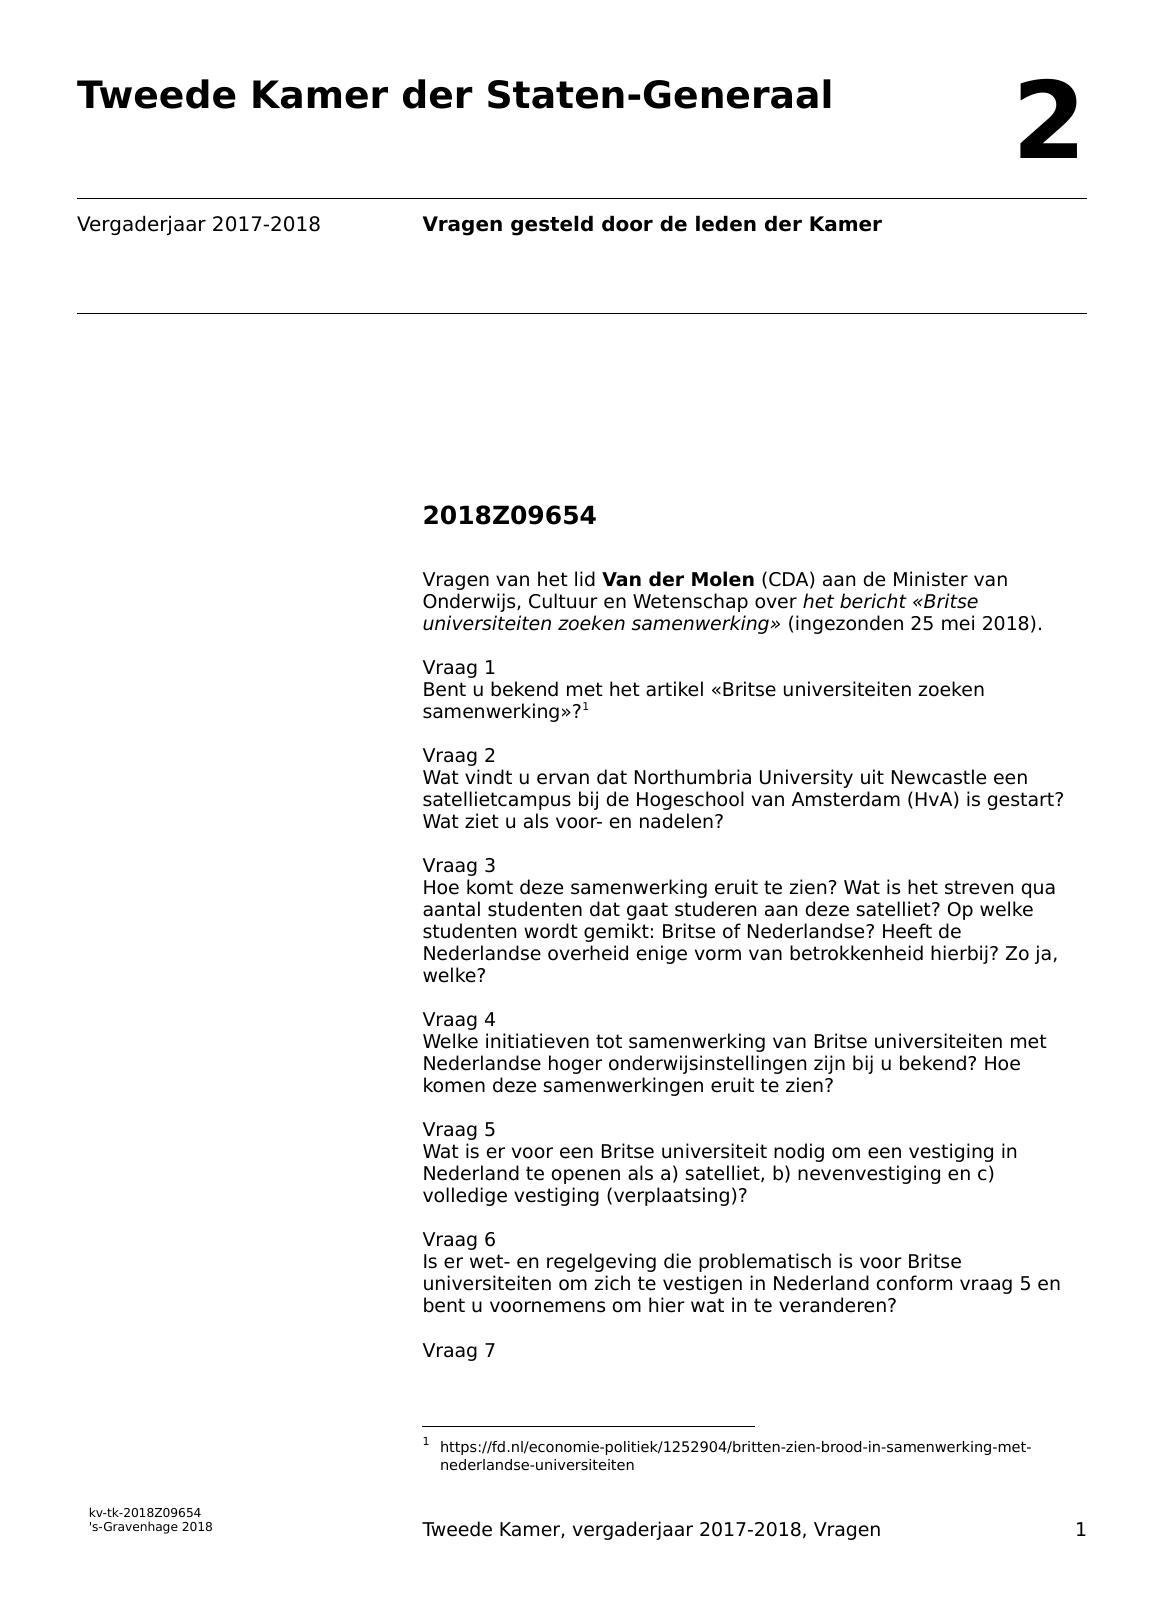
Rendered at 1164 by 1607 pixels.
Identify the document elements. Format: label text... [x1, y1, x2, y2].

text Vraag 5 [422, 1119, 1087, 1141]
text Welke initiatieven tot samenwerking van Britse universiteiten met Nederlandse hoger onderwijsinstellingen zijn bij u bekend? Hoe komen deze samenwerkingen eruit te zien? [422, 1031, 1087, 1097]
text 2018Z09654 [422, 501, 1087, 531]
text Vraag 4 [422, 1009, 1087, 1031]
text Wat is er voor een Britse universiteit nodig om een vestiging in Nederland te openen als a) satelliet, b) nevenvestiging en c) volledige vestiging (verplaatsing)? [422, 1141, 1087, 1207]
text Vraag 3 [422, 855, 1087, 877]
text Vraag 7 [422, 1339, 1087, 1361]
text Bent u bekend met het artikel «Britse universiteiten zoeken samenwerking»? [422, 679, 1087, 723]
text Wat vindt u ervan dat Northumbria University uit Newcastle een satellietcampus bij de Hogeschool van Amsterdam (HvA) is gestart? Wat ziet u als voor- en nadelen? [422, 767, 1087, 833]
text https://fd.nl/economie-politiek/1252904/britten-zien-brood-in-samenwerking-met-nederlandse-universiteiten [422, 1435, 1087, 1474]
text Vraag 6 [422, 1229, 1087, 1251]
text Vragen van het lid Van der Molen (CDA) aan de Minister van Onderwijs, Cultuur en Wetenschap over het bericht «Britse universiteiten zoeken samenwerking» (ingezonden 25 mei 2018). [422, 569, 1087, 635]
table_cell Vragen gesteld door de leden der Kamer [422, 199, 1087, 313]
table_header 2 [886, 59, 1087, 198]
text Vraag 2 [422, 745, 1087, 767]
text Vraag 1 [422, 657, 1087, 679]
text Is er wet- en regelgeving die problematisch is voor Britse universiteiten om zich te vestigen in Nederland conform vraag 5 en bent u voornemens om hier wat in te veranderen? [422, 1251, 1087, 1317]
table_header Tweede Kamer der Staten-Generaal [77, 59, 886, 198]
table_cell Vergaderjaar 2017-2018 [77, 199, 422, 313]
text Hoe komt deze samenwerking eruit te zien? Wat is het streven qua aantal studenten dat gaat studeren aan deze satelliet? Op welke studenten wordt gemikt: Britse of Nederlandse? Heeft de Nederlandse overheid enige vorm van betrokkenheid hierbij? Zo ja, welke? [422, 877, 1087, 987]
text kv-tk-2018Z09654 [88, 1506, 323, 1520]
text 's-Gravenhage 2018 [88, 1520, 323, 1534]
